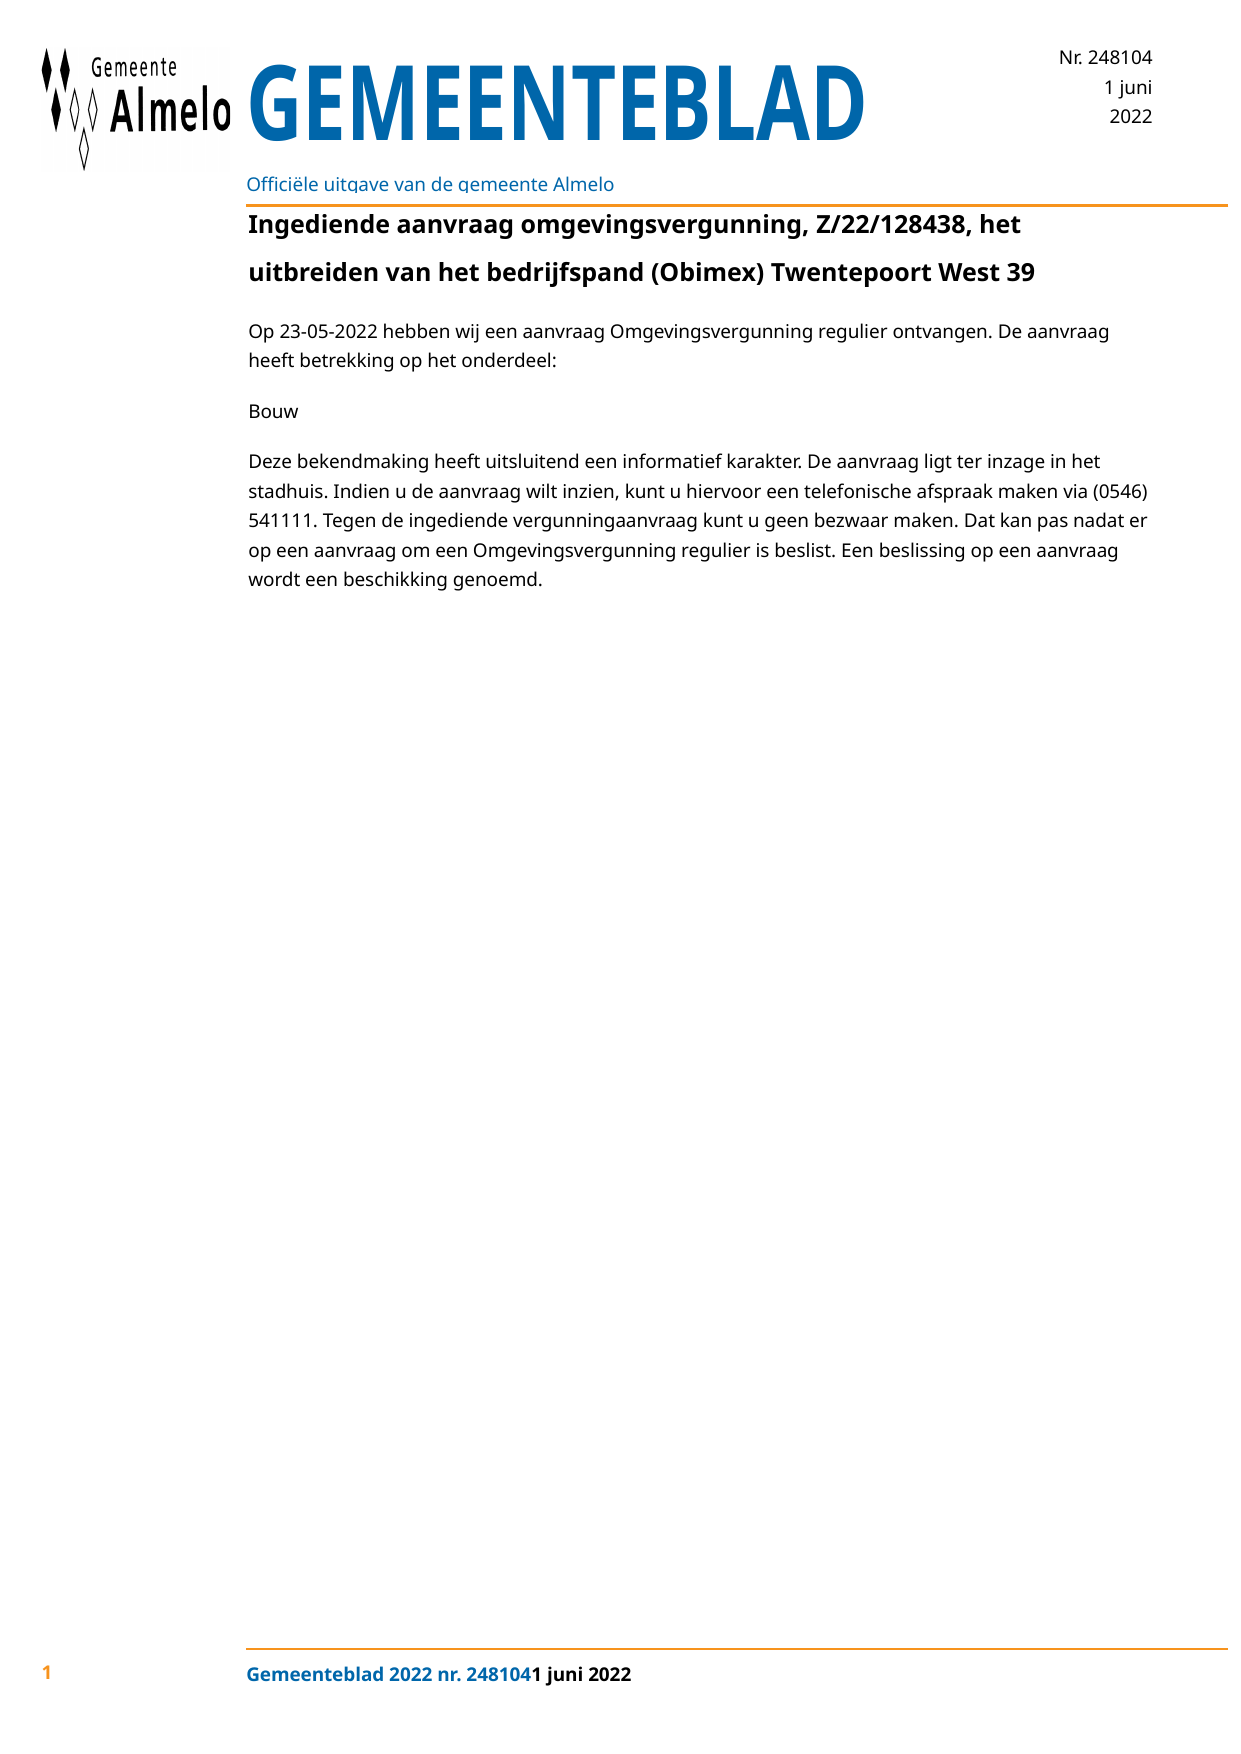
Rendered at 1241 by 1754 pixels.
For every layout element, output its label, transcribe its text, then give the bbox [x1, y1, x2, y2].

text Op 23-05-2022 hebben wij een aanvraag Omgevingsvergunning regulier ontvangen. De aanvraag heeft betrekking op het onderdeel: [248, 318, 1152, 373]
text Bouw [248, 398, 1152, 424]
picture [41, 47, 231, 172]
text Ingediende aanvraag omgevingsvergunning, Z/22/128438, het uitbreiden van het bedrijfspand (Obimex) Twentepoort West 39 [248, 207, 1152, 288]
text Deze bekendmaking heeft uitsluitend een informatief karakter. De aanvraag ligt ter inzage in het stadhuis. Indien u de aanvraag wilt inzien, kunt u hiervoor een telefonische afspraak maken via (0546) 541111. Tegen de ingediende vergunningaanvraag kunt u geen bezwaar maken. Dat kan pas nadat er op een aanvraag om een Omgevingsvergunning regulier is beslist. Een beslissing op een aanvraag wordt een beschikking genoemd. [248, 448, 1152, 592]
